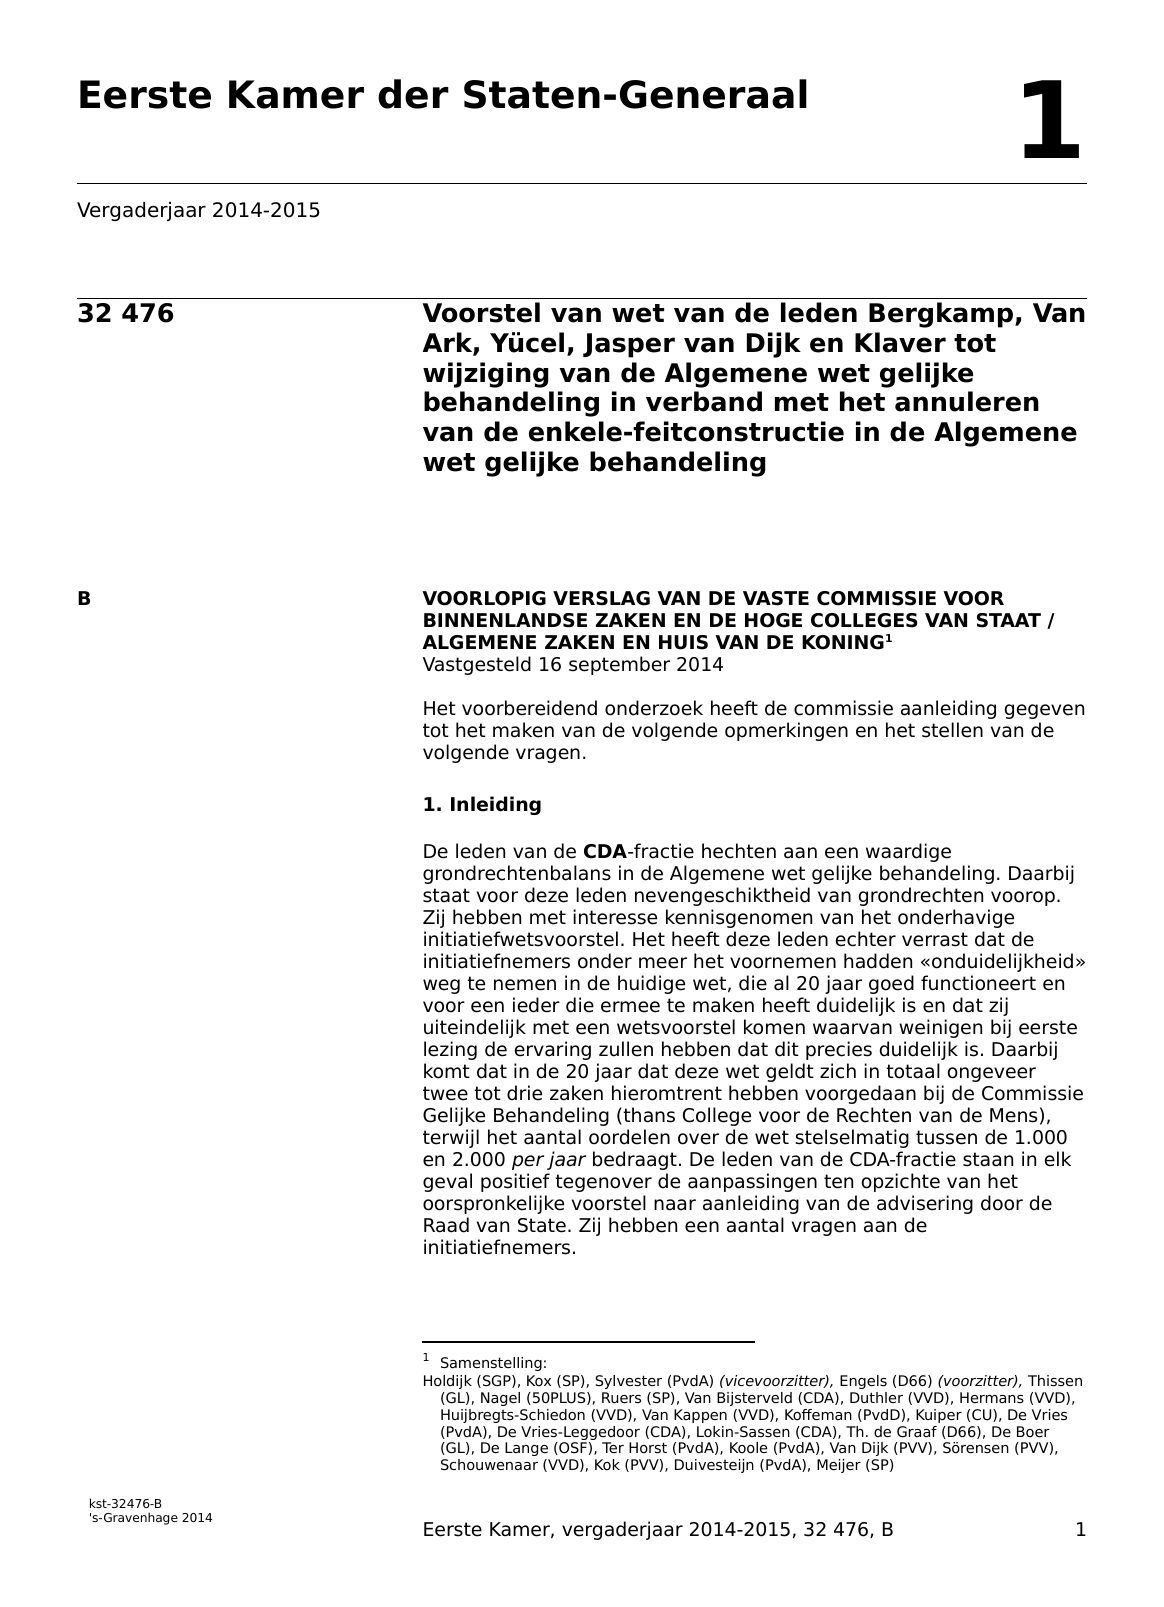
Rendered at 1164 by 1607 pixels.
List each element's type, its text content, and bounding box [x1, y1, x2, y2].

text De leden van de CDA-fractie hechten aan een waardige grondrechtenbalans in de Algemene wet gelijke behandeling. Daarbij staat voor deze leden nevengeschiktheid van grondrechten voorop. Zij hebben met interesse kennisgenomen van het onderhavige initiatiefwetsvoorstel. Het heeft deze leden echter verrast dat de initiatiefnemers onder meer het voornemen hadden «onduidelijkheid» weg te nemen in de huidige wet, die al 20 jaar goed functioneert en voor een ieder die ermee te maken heeft duidelijk is en dat zij uiteindelijk met een wetsvoorstel komen waarvan weinigen bij eerste lezing de ervaring zullen hebben dat dit precies duidelijk is. Daarbij komt dat in de 20 jaar dat deze wet geldt zich in totaal ongeveer twee tot drie zaken hieromtrent hebben voorgedaan bij de Commissie Gelijke Behandeling (thans College voor de Rechten van de Mens), terwijl het aantal oordelen over de wet stelselmatig tussen de 1.000 en 2.000 per jaar bedraagt. De leden van de CDA-fractie staan in elk geval positief tegenover de aanpassingen ten opzichte van het oorspronkelijke voorstel naar aanleiding van de advisering door de Raad van State. Zij hebben een aantal vragen aan de initiatiefnemers. [422, 841, 1087, 1259]
table_cell Vergaderjaar 2014-2015 [77, 184, 1087, 298]
table_header Eerste Kamer der Staten-Generaal [77, 59, 886, 183]
text kst-32476-B [88, 1497, 323, 1511]
table_header 1 [886, 59, 1087, 183]
subtitle 32 476 Voorstel van wet van de leden Bergkamp, Van Ark, Yücel, Jasper van Dijk en Klaver tot wijziging van de Algemene wet gelijke behandeling in verband met het annuleren van de enkele-feitconstructie in de Algemene wet gelijke behandeling [77, 299, 1087, 477]
text Het voorbereidend onderzoek heeft de commissie aanleiding gegeven tot het maken van de volgende opmerkingen en het stellen van de volgende vragen. [422, 698, 1087, 764]
text Samenstelling: [422, 1351, 1087, 1373]
subtitle B VOORLOPIG VERSLAG VAN DE VASTE COMMISSIE VOOR BINNENLANDSE ZAKEN EN DE HOGE COLLEGES VAN STAAT / ALGEMENE ZAKEN EN HUIS VAN DE KONING [77, 588, 1087, 654]
text 's-Gravenhage 2014 [88, 1511, 323, 1525]
subtitle 1. Inleiding [422, 794, 1087, 816]
text Holdijk (SGP), Kox (SP), Sylvester (PvdA) (vicevoorzitter), Engels (D66) (voorzitter), Thissen (GL), Nagel (50PLUS), Ruers (SP), Van Bijsterveld (CDA), Duthler (VVD), Hermans (VVD), Huijbregts-Schiedon (VVD), Van Kappen (VVD), Koffeman (PvdD), Kuiper (CU), De Vries (PvdA), De Vries-Leggedoor (CDA), Lokin-Sassen (CDA), Th. de Graaf (D66), De Boer (GL), De Lange (OSF), Ter Horst (PvdA), Koole (PvdA), Van Dijk (PVV), Sörensen (PVV), Schouwenaar (VVD), Kok (PVV), Duivesteijn (PvdA), Meijer (SP) [422, 1373, 1087, 1474]
text Vastgesteld 16 september 2014 [422, 654, 1087, 676]
